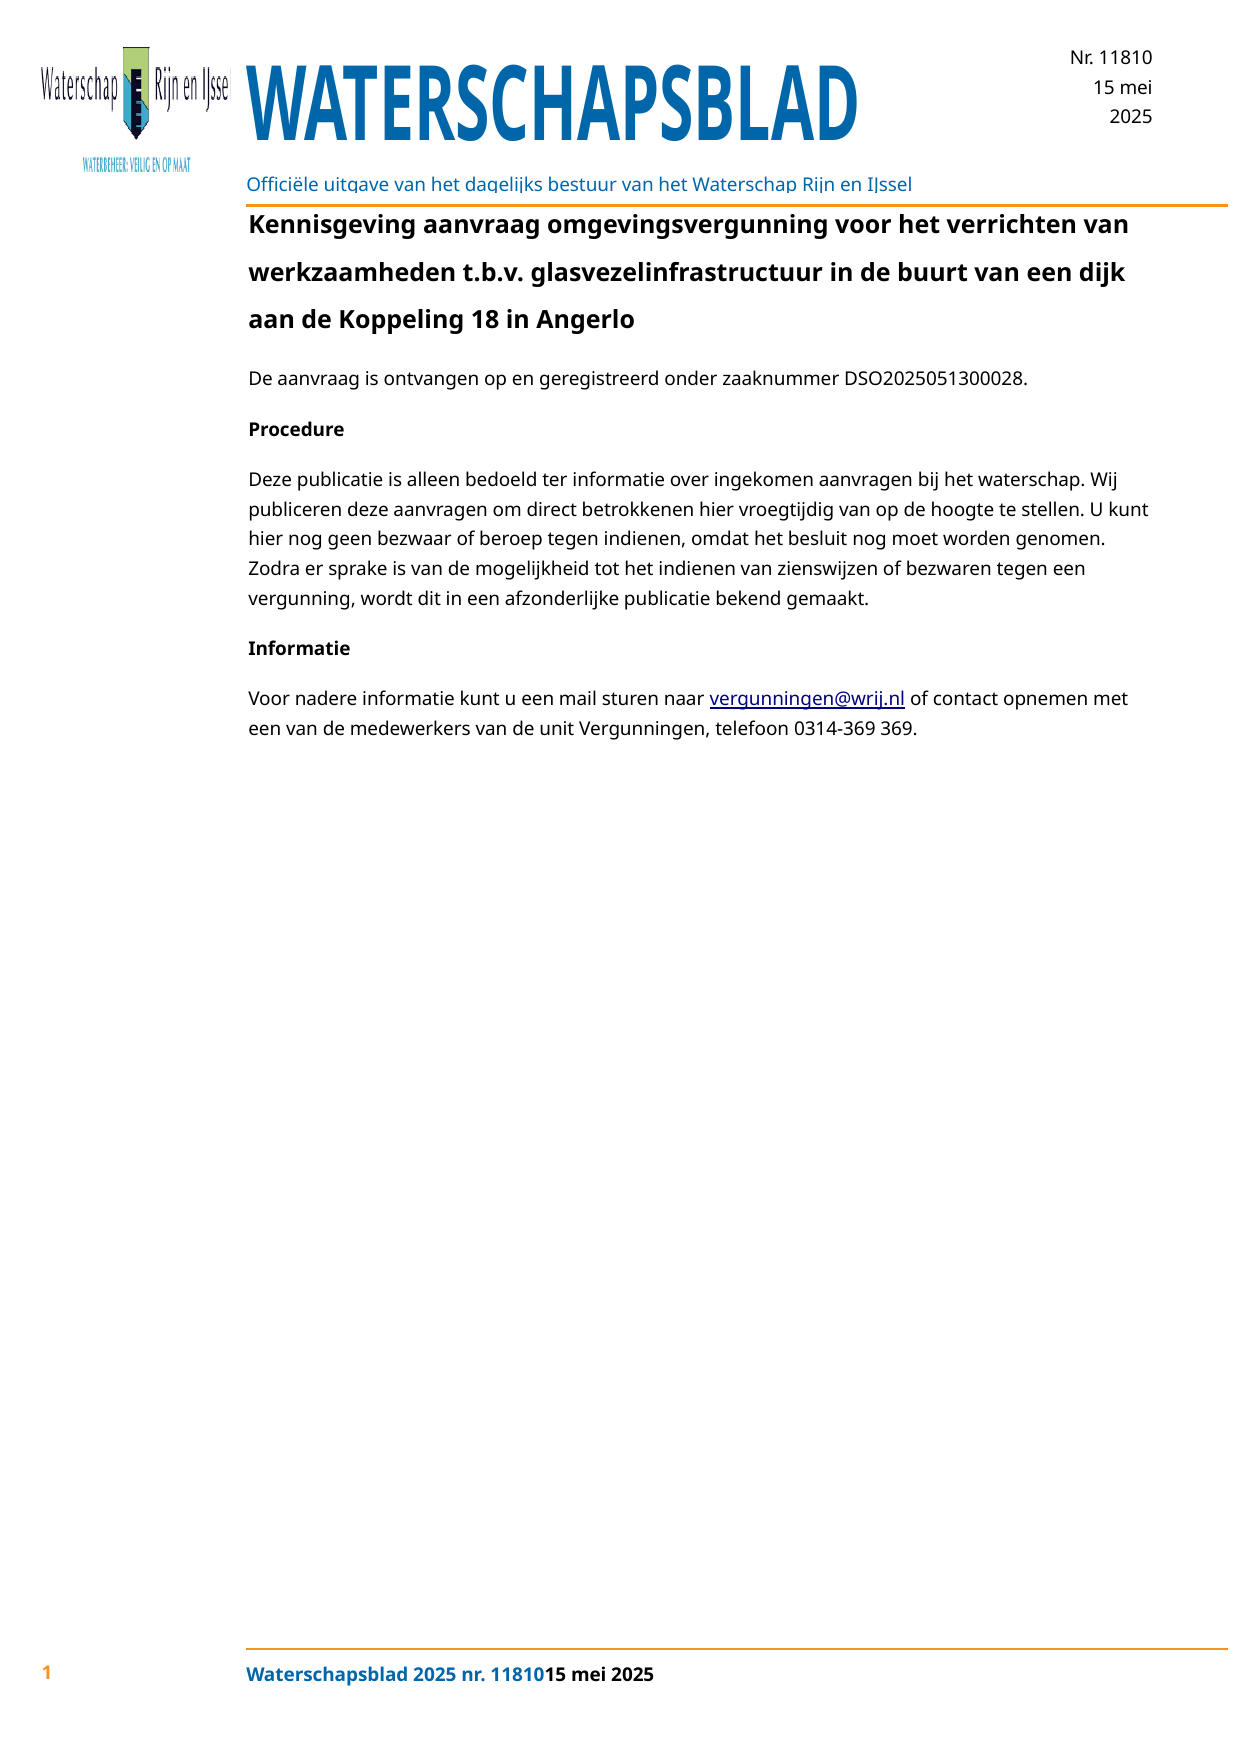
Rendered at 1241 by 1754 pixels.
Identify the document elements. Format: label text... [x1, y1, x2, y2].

text Informatie [248, 635, 1152, 661]
text Deze publicatie is alleen bedoeld ter informatie over ingekomen aanvragen bij het waterschap. Wij publiceren deze aanvragen om direct betrokkenen hier vroegtijdig van op de hoogte te stellen. U kunt hier nog geen bezwaar of beroep tegen indienen, omdat het besluit nog moet worden genomen. Zodra er sprake is van de mogelijkheid tot het indienen van zienswijzen of bezwaren tegen een vergunning, wordt dit in een afzonderlijke publicatie bekend gemaakt. [248, 466, 1152, 610]
picture [41, 47, 231, 172]
text De aanvraag is ontvangen op en geregistreerd onder zaaknummer DSO2025051300028. [248, 366, 1152, 391]
text Kennisgeving aanvraag omgevingsvergunning voor het verrichten van werkzaamheden t.b.v. glasvezelinfrastructuur in de buurt van een dijk aan de Koppeling 18 in Angerlo [248, 207, 1152, 336]
text Procedure [248, 416, 1152, 442]
text Voor nadere informatie kunt u een mail sturen naar vergunningen@wrij.nl of contact opnemen met een van de medewerkers van de unit Vergunningen, telefoon 0314-369 369. [248, 686, 1152, 741]
